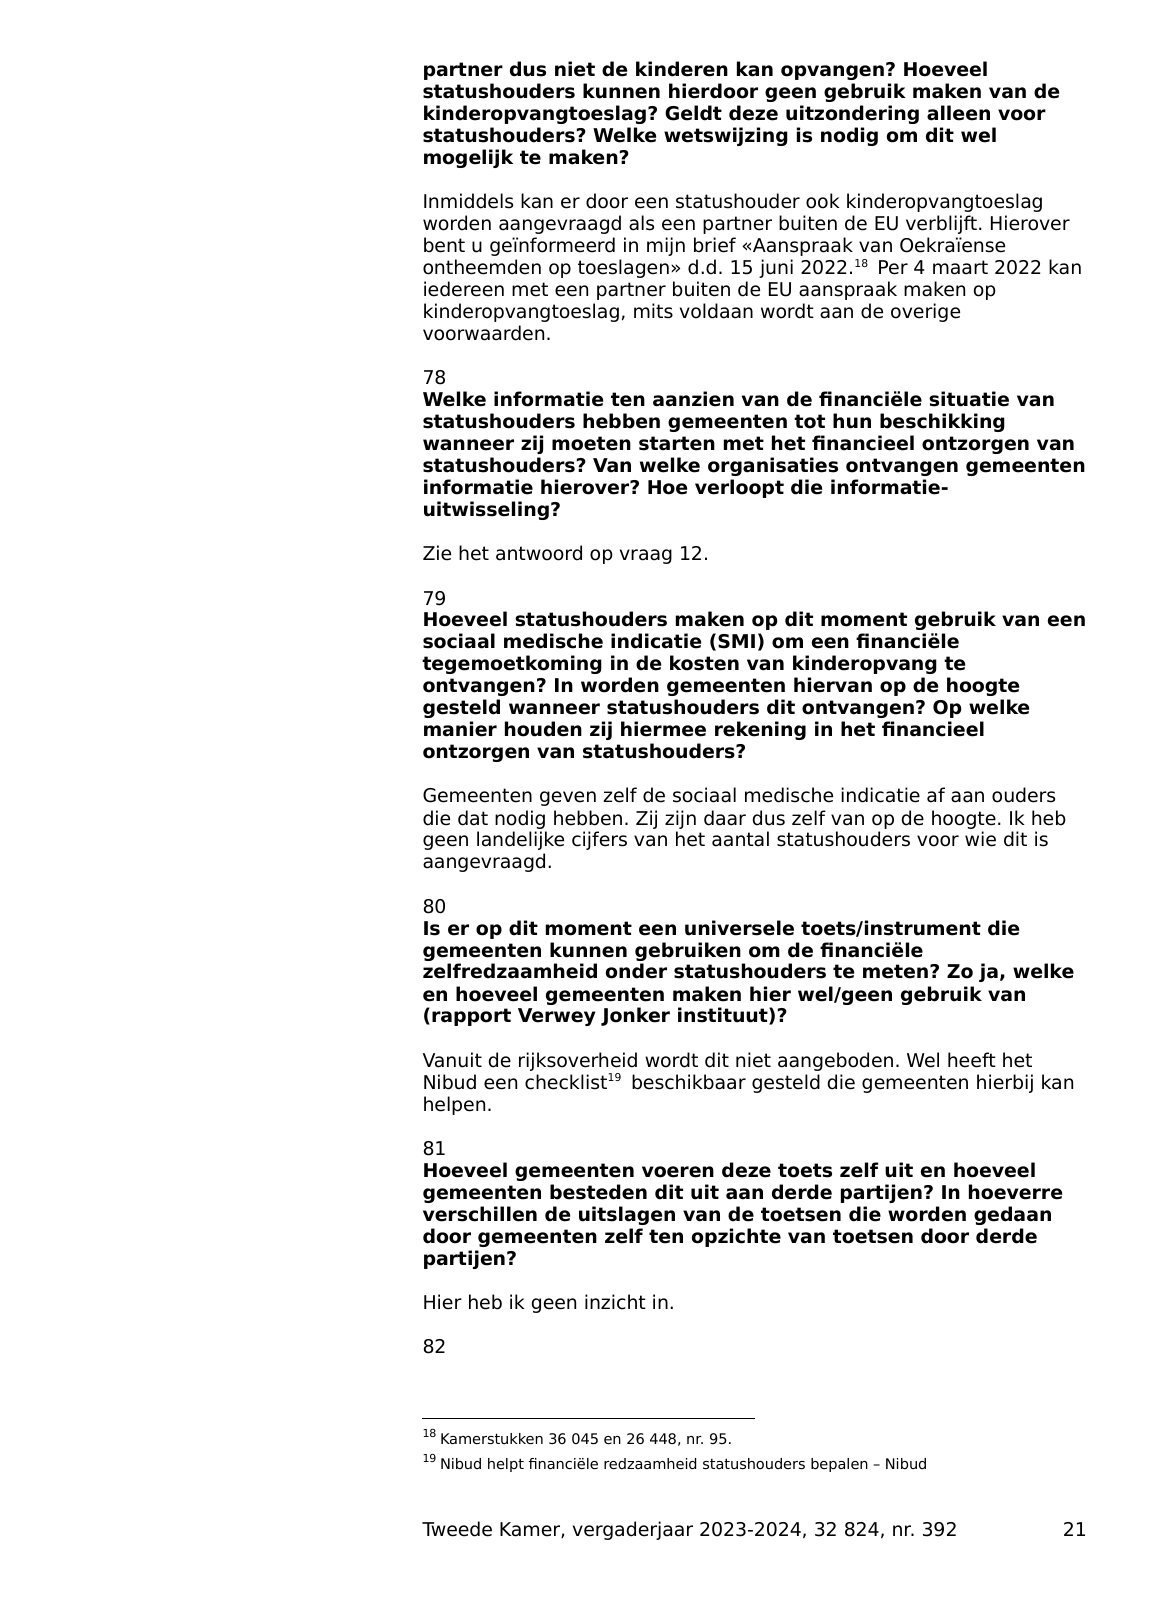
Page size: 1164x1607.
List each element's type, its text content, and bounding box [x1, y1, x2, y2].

text Vanuit de rijksoverheid wordt dit niet aangeboden. Wel heeft het Nibud een checklist beschikbaar gesteld die gemeenten hierbij kan helpen. [422, 1049, 1087, 1116]
text 78 [422, 367, 1087, 389]
text Hoeveel statushouders maken op dit moment gebruik van een sociaal medische indicatie (SMI) om een financiële tegemoetkoming in de kosten van kinderopvang te ontvangen? In worden gemeenten hiervan op de hoogte gesteld wanneer statushouders dit ontvangen? Op welke manier houden zij hiermee rekening in het financieel ontzorgen van statushouders? [422, 609, 1087, 763]
text partner dus niet de kinderen kan opvangen? Hoeveel statushouders kunnen hierdoor geen gebruik maken van de kinderopvangtoeslag? Geldt deze uitzondering alleen voor statushouders? Welke wetswijzing is nodig om dit wel mogelijk te maken? [422, 59, 1087, 169]
text 82 [422, 1336, 1087, 1358]
text Inmiddels kan er door een statushouder ook kinderopvangtoeslag worden aangevraagd als een partner buiten de EU verblijft. Hierover bent u geïnformeerd in mijn brief «Aanspraak van Oekraïense ontheemden op toeslagen» d.d. 15 juni 2022. Per 4 maart 2022 kan iedereen met een partner buiten de EU aanspraak maken op kinderopvangtoeslag, mits voldaan wordt aan de overige voorwaarden. [422, 191, 1087, 345]
text Hier heb ik geen inzicht in. [422, 1292, 1087, 1314]
text Nibud helpt financiële redzaamheid statushouders bepalen – Nibud [422, 1452, 1087, 1474]
text Gemeenten geven zelf de sociaal medische indicatie af aan ouders die dat nodig hebben. Zij zijn daar dus zelf van op de hoogte. Ik heb geen landelijke cijfers van het aantal statushouders voor wie dit is aangevraagd. [422, 785, 1087, 873]
text Zie het antwoord op vraag 12. [422, 543, 1087, 565]
text Kamerstukken 36 045 en 26 448, nr. 95. [422, 1427, 1087, 1449]
text 79 [422, 587, 1087, 609]
text Welke informatie ten aanzien van de financiële situatie van statushouders hebben gemeenten tot hun beschikking wanneer zij moeten starten met het financieel ontzorgen van statushouders? Van welke organisaties ontvangen gemeenten informatie hierover? Hoe verloopt die informatie-uitwisseling? [422, 389, 1087, 521]
text Is er op dit moment een universele toets/instrument die gemeenten kunnen gebruiken om de financiële zelfredzaamheid onder statushouders te meten? Zo ja, welke en hoeveel gemeenten maken hier wel/geen gebruik van (rapport Verwey Jonker instituut)? [422, 917, 1087, 1027]
text Hoeveel gemeenten voeren deze toets zelf uit en hoeveel gemeenten besteden dit uit aan derde partijen? In hoeverre verschillen de uitslagen van de toetsen die worden gedaan door gemeenten zelf ten opzichte van toetsen door derde partijen? [422, 1160, 1087, 1269]
text 81 [422, 1138, 1087, 1160]
text 80 [422, 896, 1087, 917]
